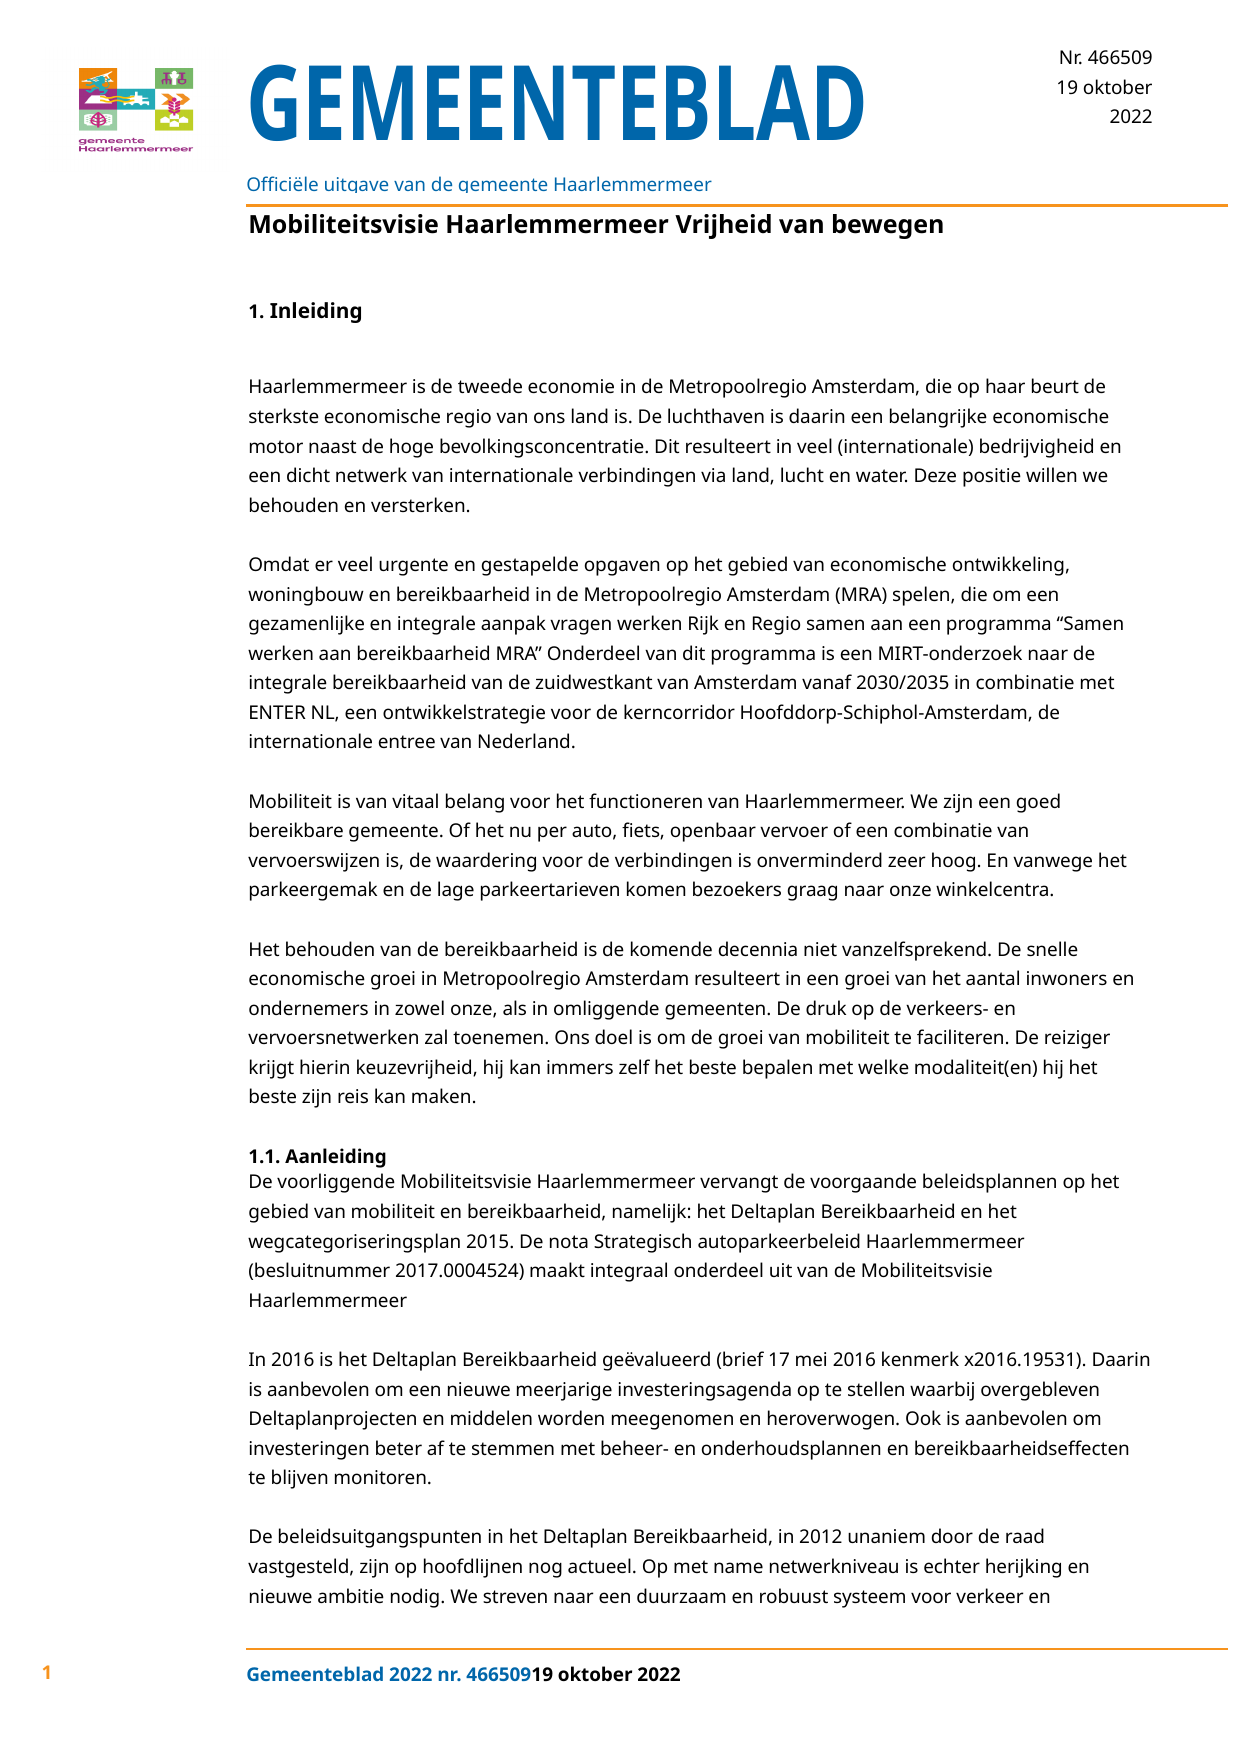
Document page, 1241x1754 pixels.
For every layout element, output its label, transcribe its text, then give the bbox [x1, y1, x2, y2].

text Omdat er veel urgente en gestapelde opgaven op het gebied van economische ontwikkeling, woningbouw en bereikbaarheid in de Metropoolregio Amsterdam (MRA) spelen, die om een gezamenlijke en integrale aanpak vragen werken Rijk en Regio samen aan een programma “Samen werken aan bereikbaarheid MRA” Onderdeel van dit programma is een MIRT-onderzoek naar de integrale bereikbaarheid van de zuidwestkant van Amsterdam vanaf 2030/2035 in combinatie met ENTER NL, een ontwikkelstrategie voor de kerncorridor Hoofddorp-Schiphol-Amsterdam, de internationale entree van Nederland. [248, 551, 1152, 754]
text De voorliggende Mobiliteitsvisie Haarlemmermeer vervangt de voorgaande beleidsplannen op het gebied van mobiliteit en bereikbaarheid, namelijk: het Deltaplan Bereikbaarheid en het wegcategoriseringsplan 2015. De nota Strategisch autoparkeerbeleid Haarlemmermeer (besluitnummer 2017.0004524) maakt integraal onderdeel uit van de Mobiliteitsvisie Haarlemmermeer [248, 1169, 1152, 1313]
text Haarlemmermeer is de tweede economie in de Metropoolregio Amsterdam, die op haar beurt de sterkste economische regio van ons land is. De luchthaven is daarin een belangrijke economische motor naast de hoge bevolkingsconcentratie. Dit resulteert in veel (internationale) bedrijvigheid en een dicht netwerk van internationale verbindingen via land, lucht en water. Deze positie willen we behouden en versterken. [248, 374, 1152, 518]
picture [41, 47, 231, 172]
text 1.1. Aanleiding [248, 1143, 1152, 1169]
text In 2016 is het Deltaplan Bereikbaarheid geëvalueerd (brief 17 mei 2016 kenmerk x2016.19531). Daarin is aanbevolen om een nieuwe meerjarige investeringsagenda op te stellen waarbij overgebleven Deltaplanprojecten en middelen worden meegenomen en heroverwogen. Ook is aanbevolen om investeringen beter af te stemmen met beheer- en onderhoudsplannen en bereikbaarheidseffecten te blijven monitoren. [248, 1346, 1152, 1490]
text Mobiliteitsvisie Haarlemmermeer Vrijheid van bewegen [248, 207, 1152, 241]
text De beleidsuitgangspunten in het Deltaplan Bereikbaarheid, in 2012 unaniem door de raad vastgesteld, zijn op hoofdlijnen nog actueel. Op met name netwerkniveau is echter herijking en nieuwe ambitie nodig. We streven naar een duurzaam en robuust systeem voor verkeer en [248, 1524, 1152, 1608]
text 1. Inleiding [248, 296, 1152, 324]
text Het behouden van de bereikbaarheid is de komende decennia niet vanzelfsprekend. De snelle economische groei in Metropoolregio Amsterdam resulteert in een groei van het aantal inwoners en ondernemers in zowel onze, als in omliggende gemeenten. De druk op de verkeers- en vervoersnetwerken zal toenemen. Ons doel is om de groei van mobiliteit te faciliteren. De reiziger krijgt hierin keuzevrijheid, hij kan immers zelf het beste bepalen met welke modaliteit(en) hij het beste zijn reis kan maken. [248, 936, 1152, 1109]
text Mobiliteit is van vitaal belang voor het functioneren van Haarlemmermeer. We zijn een goed bereikbare gemeente. Of het nu per auto, fiets, openbaar vervoer of een combinatie van vervoerswijzen is, de waardering voor de verbindingen is onverminderd zeer hoog. En vanwege het parkeergemak en de lage parkeertarieven komen bezoekers graag naar onze winkelcentra. [248, 788, 1152, 902]
